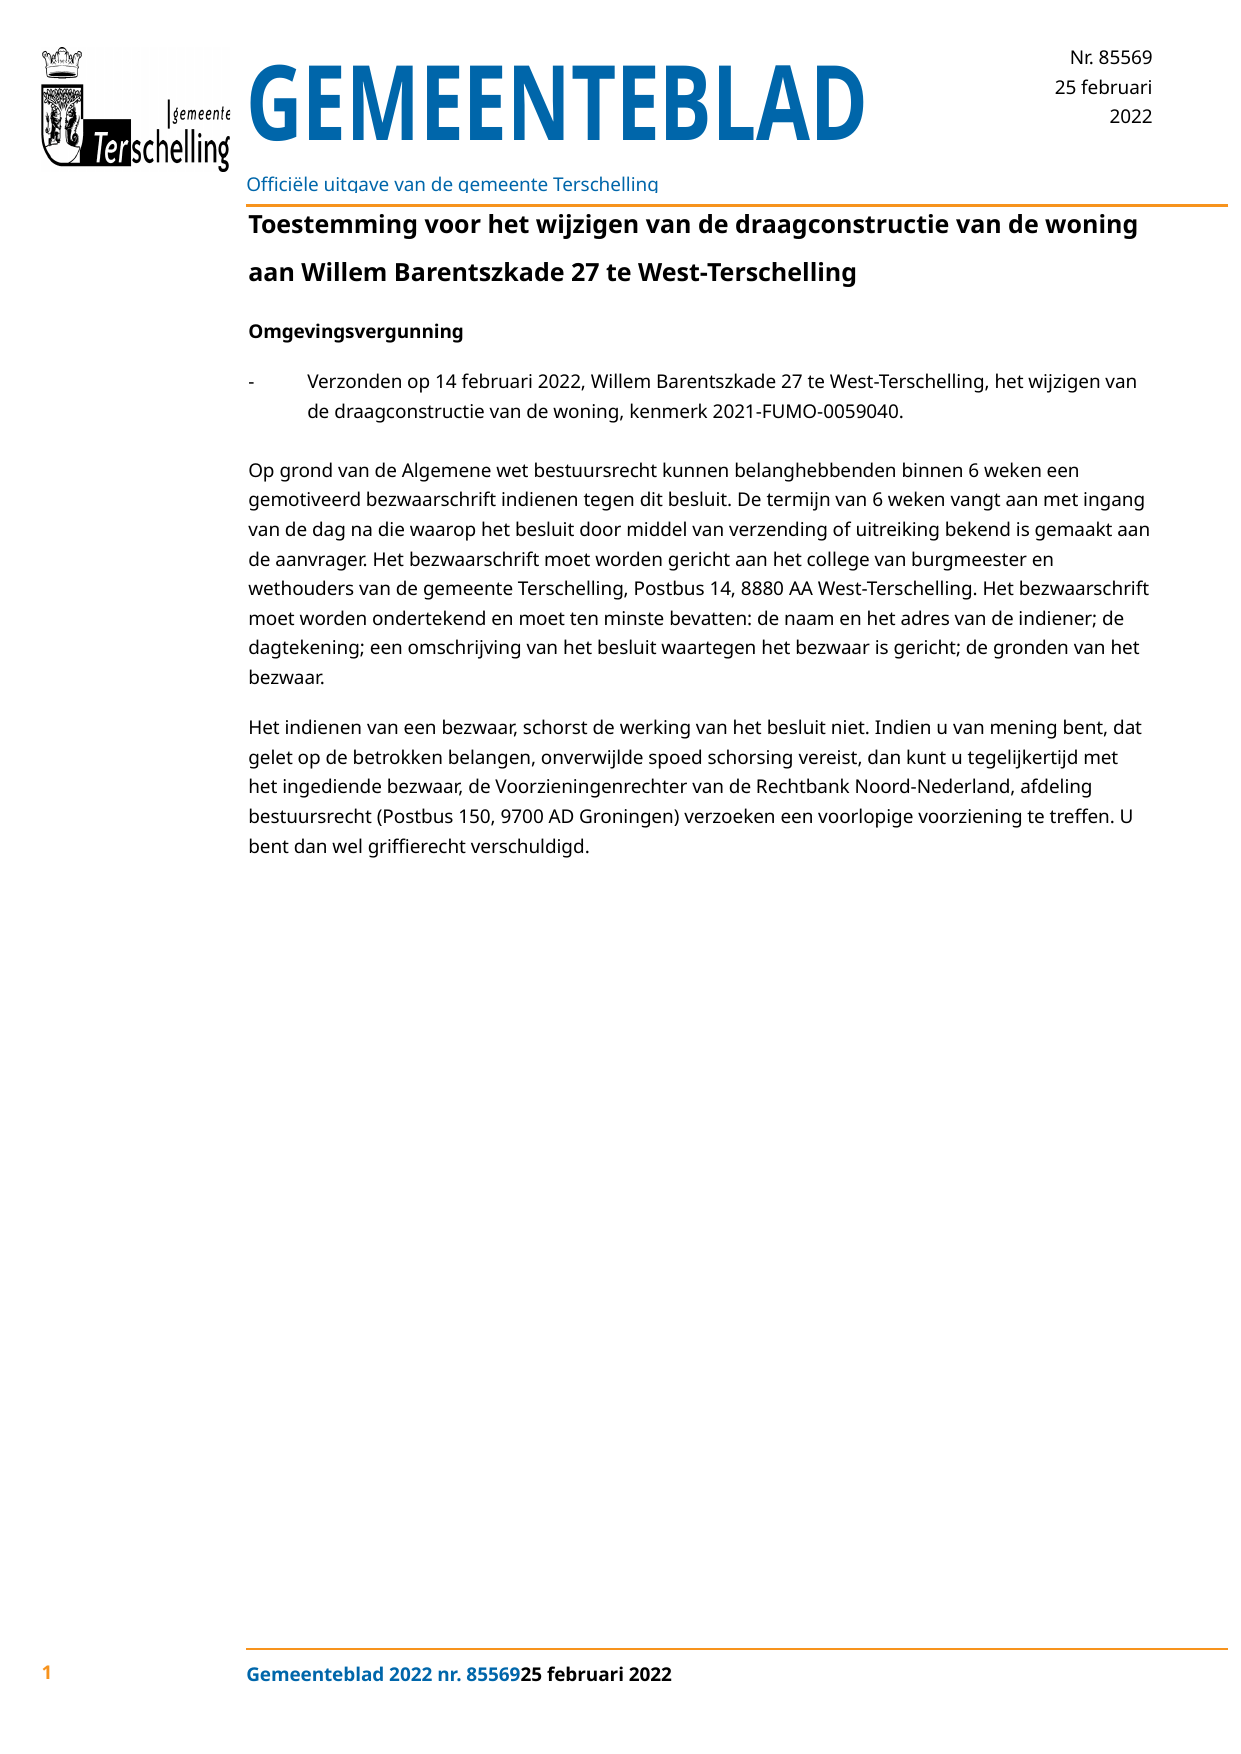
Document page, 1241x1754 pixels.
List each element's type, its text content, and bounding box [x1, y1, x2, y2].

picture [41, 47, 231, 172]
text Het indienen van een bezwaar, schorst de werking van het besluit niet. Indien u van mening bent, dat gelet op de betrokken belangen, onverwijlde spoed schorsing vereist, dan kunt u tegelijkertijd met het ingediende bezwaar, de Voorzieningenrechter van de Rechtbank Noord-Nederland, afdeling bestuursrecht (Postbus 150, 9700 AD Groningen) verzoeken een voorlopige voorziening te treffen. U bent dan wel griffierecht verschuldigd. [248, 714, 1152, 859]
text Toestemming voor het wijzigen van de draagconstructie van de woning aan Willem Barentszkade 27 te West-Terschelling [248, 207, 1152, 288]
text Omgevingsvergunning [248, 318, 1152, 344]
list Verzonden op 14 februari 2022, Willem Barentszkade 27 te West-Terschelling, het wijzigen van de draagconstructie van de woning, kenmerk 2021-FUMO-0059040. [248, 368, 1152, 424]
text Op grond van de Algemene wet bestuursrecht kunnen belanghebbenden binnen 6 weken een gemotiveerd bezwaarschrift indienen tegen dit besluit. De termijn van 6 weken vangt aan met ingang van de dag na die waarop het besluit door middel van verzending of uitreiking bekend is gemaakt aan de aanvrager. Het bezwaarschrift moet worden gericht aan het college van burgmeester en wethouders van de gemeente Terschelling, Postbus 14, 8880 AA West-Terschelling. Het bezwaarschrift moet worden ondertekend en moet ten minste bevatten: de naam en het adres van de indiener; de dagtekening; een omschrijving van het besluit waartegen het bezwaar is gericht; de gronden van het bezwaar. [248, 457, 1152, 690]
